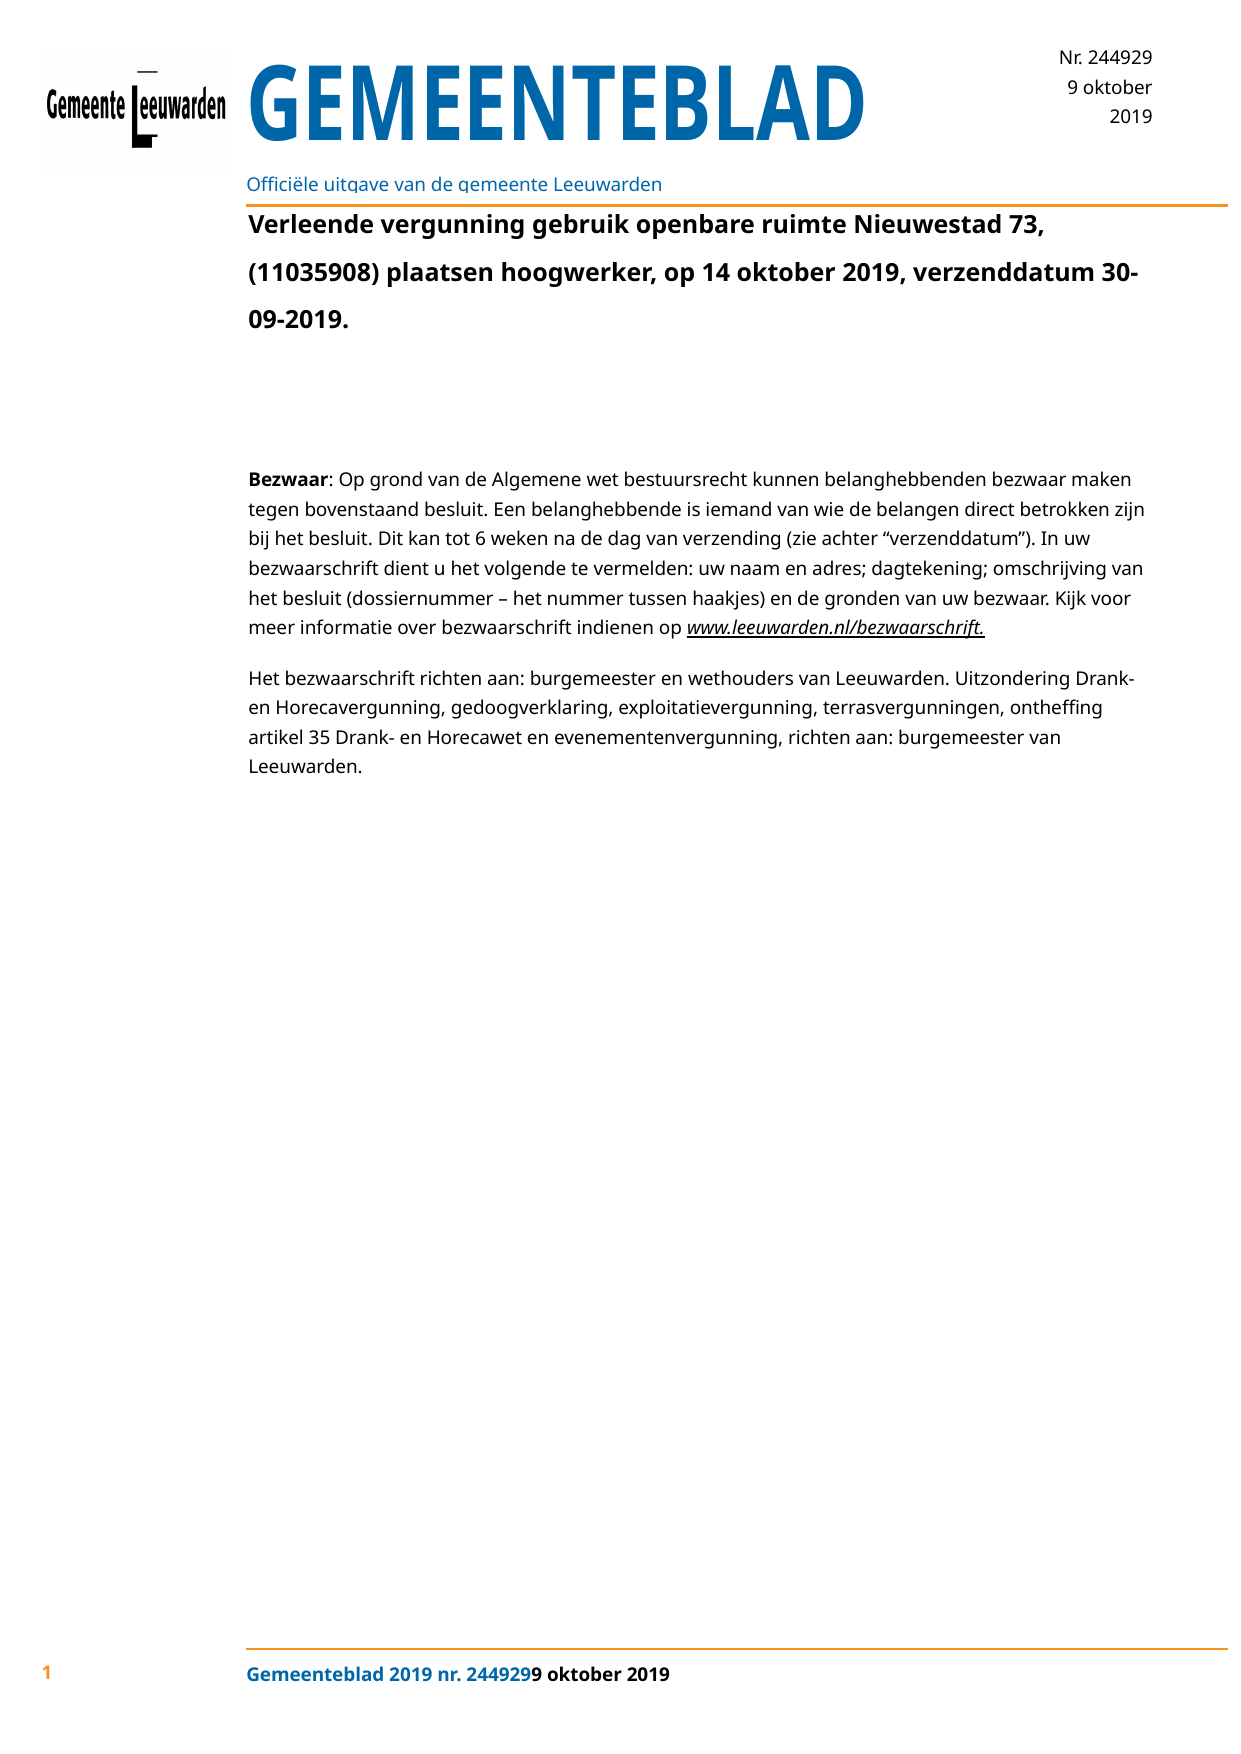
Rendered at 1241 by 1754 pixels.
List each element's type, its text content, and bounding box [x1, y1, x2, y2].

text Bezwaar: Op grond van de Algemene wet bestuursrecht kunnen belanghebbenden bezwaar maken tegen bovenstaand besluit. Een belanghebbende is iemand van wie de belangen direct betrokken zijn bij het besluit. Dit kan tot 6 weken na de dag van verzending (zie achter “verzenddatum”). In uw bezwaarschrift dient u het volgende te vermelden: uw naam en adres; dagtekening; omschrijving van het besluit (dossiernummer – het nummer tussen haakjes) en de gronden van uw bezwaar. Kijk voor meer informatie over bezwaarschrift indienen op www.leeuwarden.nl/bezwaarschrift. [248, 466, 1152, 640]
text Het bezwaarschrift richten aan: burgemeester en wethouders van Leeuwarden. Uitzondering Drank- en Horecavergunning, gedoogverklaring, exploitatievergunning, terrasvergunningen, ontheffing artikel 35 Drank- en Horecawet en evenementenvergunning, richten aan: burgemeester van Leeuwarden. [248, 665, 1152, 779]
picture [41, 47, 231, 172]
text Verleende vergunning gebruik openbare ruimte Nieuwestad 73, (11035908) plaatsen hoogwerker, op 14 oktober 2019, verzenddatum 30-09-2019. [248, 207, 1152, 336]
